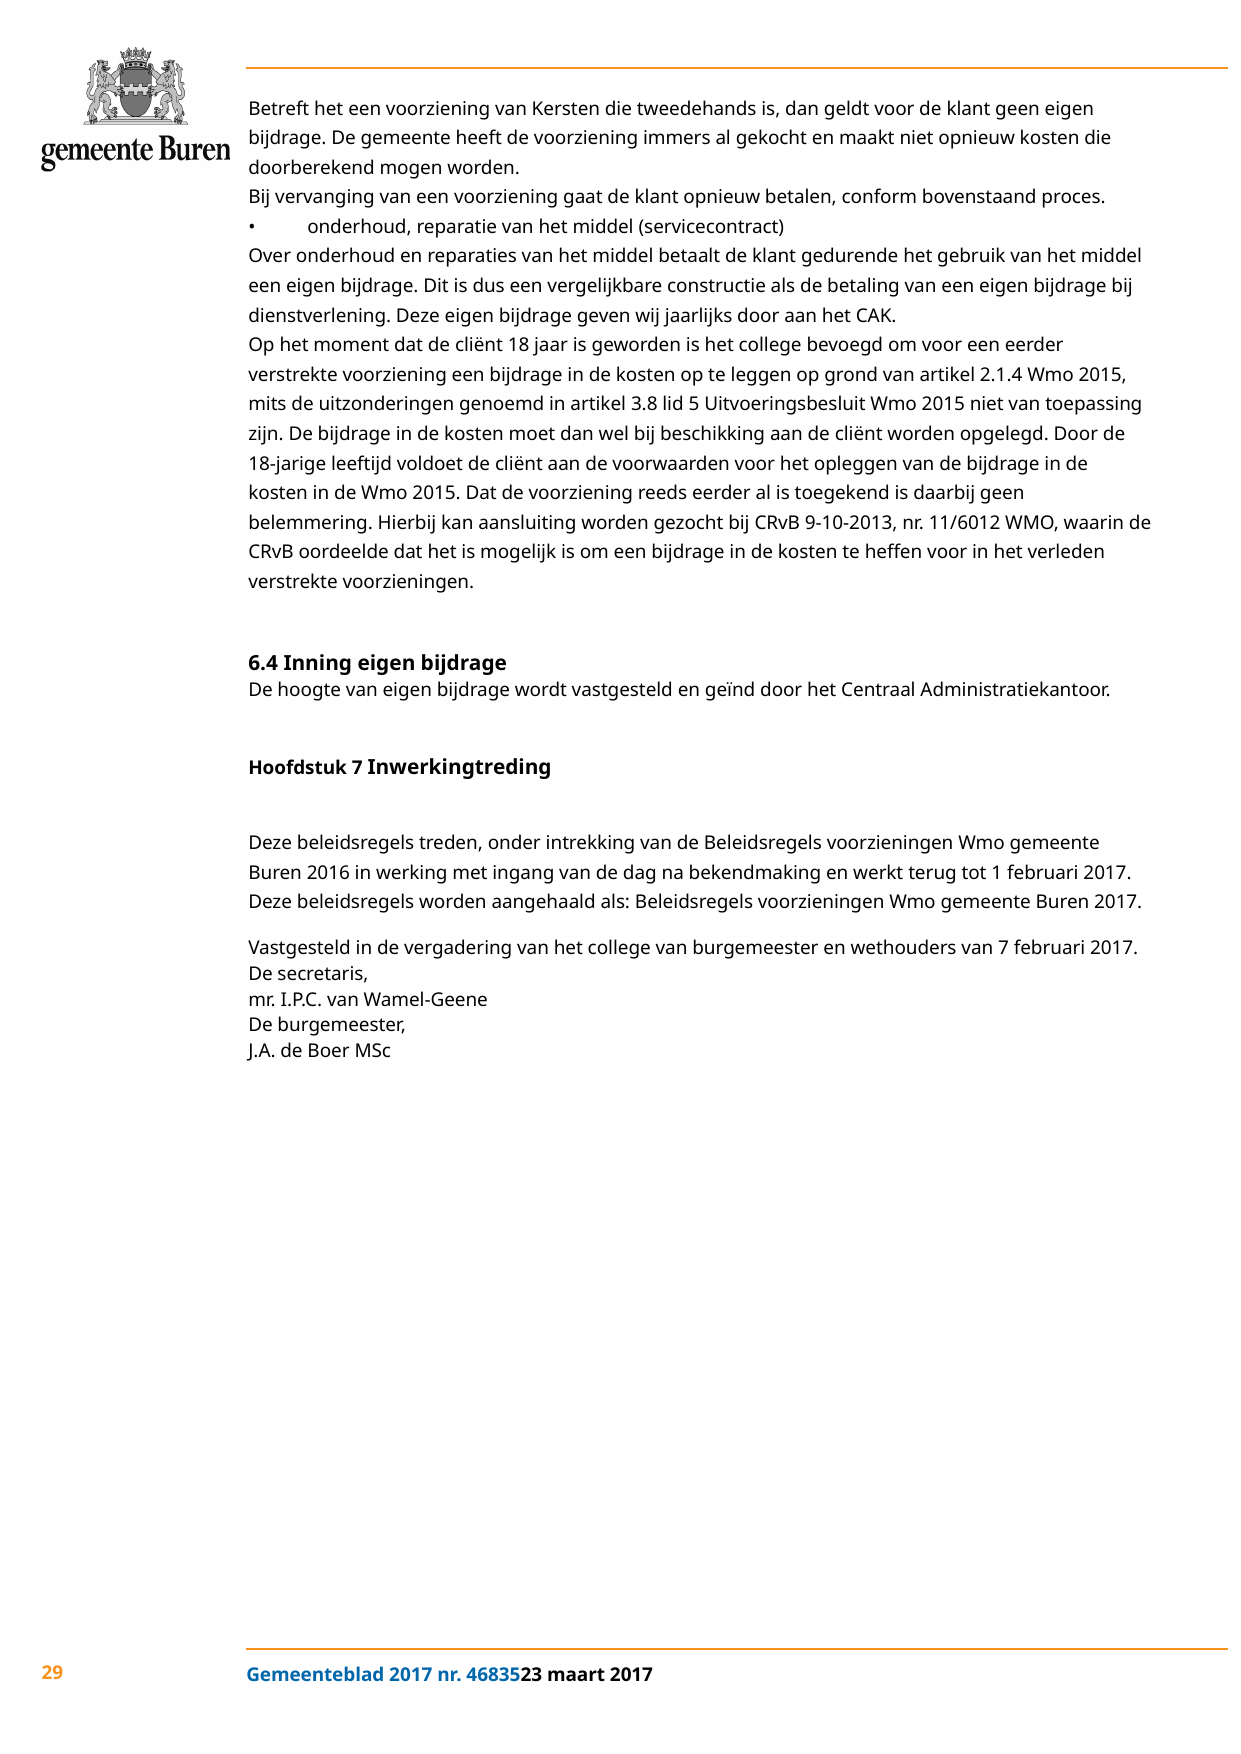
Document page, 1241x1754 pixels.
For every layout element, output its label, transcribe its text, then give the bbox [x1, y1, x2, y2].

text mr. I.P.C. van Wamel-Geene [248, 986, 1152, 1011]
text J.A. de Boer MSc [248, 1037, 1152, 1063]
text De secretaris, [248, 960, 1152, 986]
list onderhoud, reparatie van het middel (servicecontract) [248, 213, 1152, 239]
text Over onderhoud en reparaties van het middel betaalt de klant gedurende het gebruik van het middel een eigen bijdrage. Dit is dus een vergelijkbare constructie als de betaling van een eigen bijdrage bij dienstverlening. Deze eigen bijdrage geven wij jaarlijks door aan het CAK. [248, 243, 1152, 328]
text Op het moment dat de cliënt 18 jaar is geworden is het college bevoegd om voor een eerder verstrekte voorziening een bijdrage in de kosten op te leggen op grond van artikel 2.1.4 Wmo 2015, mits de uitzonderingen genoemd in artikel 3.8 lid 5 Uitvoeringsbesluit Wmo 2015 niet van toepassing zijn. De bijdrage in de kosten moet dan wel bij beschikking aan de cliënt worden opgelegd. Door de 18-jarige leeftijd voldoet de cliënt aan de voorwaarden voor het opleggen van de bijdrage in de kosten in de Wmo 2015. Dat de voorziening reeds eerder al is toegekend is daarbij geen belemmering. Hierbij kan aansluiting worden gezocht bij CRvB 9-10-2013, nr. 11/6012 WMO, waarin de CRvB oordeelde dat het is mogelijk is om een bijdrage in de kosten te heffen voor in het verleden verstrekte voorzieningen. [248, 331, 1152, 594]
picture [41, 47, 231, 172]
text Deze beleidsregels treden, onder intrekking van de Beleidsregels voorzieningen Wmo gemeente Buren 2016 in werking met ingang van de dag na bekendmaking en werkt terug tot 1 februari 2017. [248, 829, 1152, 885]
text Hoofdstuk 7 Inwerkingtreding [248, 752, 1152, 780]
text Deze beleidsregels worden aangehaald als: Beleidsregels voorzieningen Wmo gemeente Buren 2017. [248, 889, 1152, 914]
text De burgemeester, [248, 1011, 1152, 1037]
text Betreft het een voorziening van Kersten die tweedehands is, dan geldt voor de klant geen eigen bijdrage. De gemeente heeft de voorziening immers al gekocht en maakt niet opnieuw kosten die doorberekend mogen worden. [248, 95, 1152, 180]
text Vastgesteld in de vergadering van het college van burgemeester en wethouders van 7 februari 2017. [248, 934, 1152, 960]
text 6.4 Inning eigen bijdrage [248, 648, 1152, 677]
text Bij vervanging van een voorziening gaat de klant opnieuw betalen, conform bovenstaand proces. [248, 183, 1152, 209]
text De hoogte van eigen bijdrage wordt vastgesteld en geïnd door het Centraal Administratiekantoor. [248, 677, 1152, 702]
